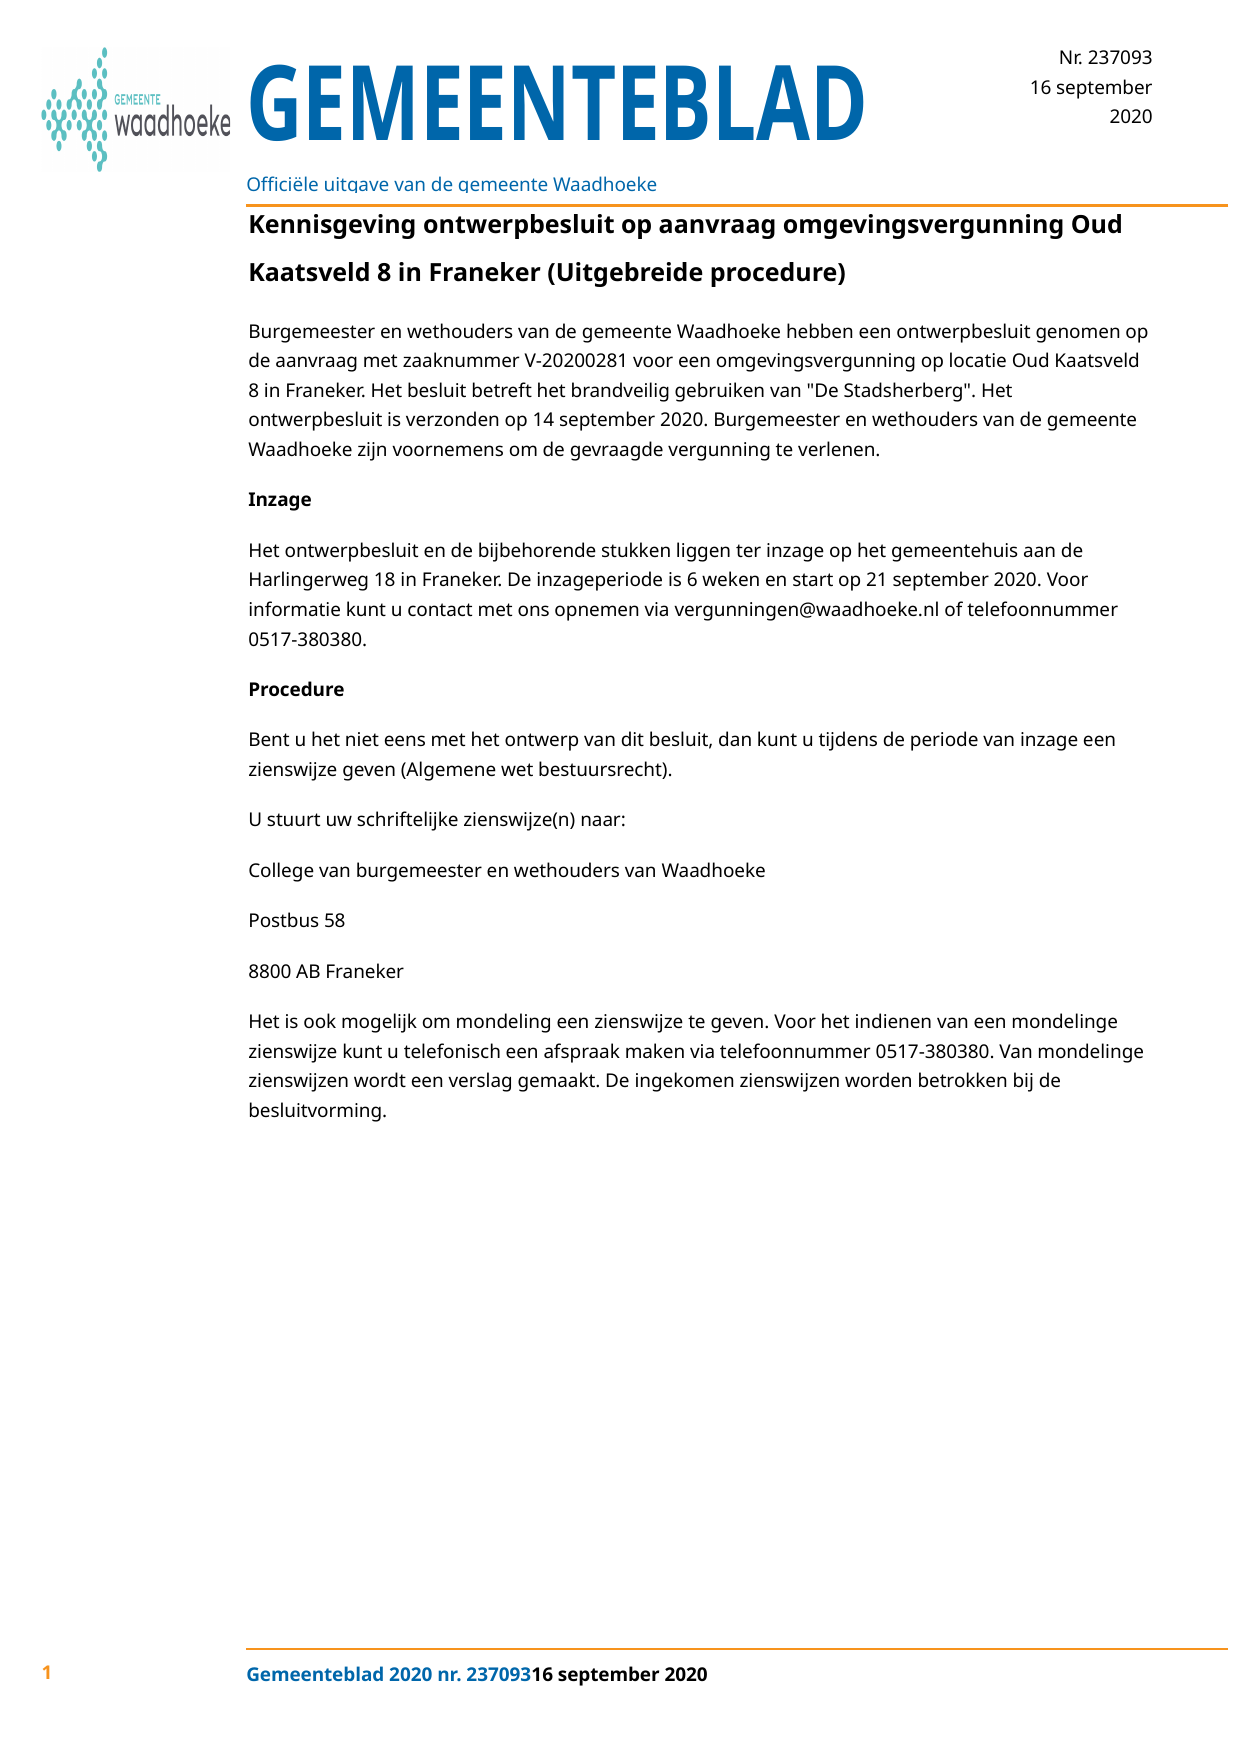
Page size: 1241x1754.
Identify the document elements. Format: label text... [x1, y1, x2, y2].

picture [41, 47, 231, 172]
text Postbus 58 [248, 907, 1152, 933]
text Het ontwerpbesluit en de bijbehorende stukken liggen ter inzage op het gemeentehuis aan de Harlingerweg 18 in Franeker. De inzageperiode is 6 weken en start op 21 september 2020. Voor informatie kunt u contact met ons opnemen via vergunningen@waadhoeke.nl of telefoonnummer 0517-380380. [248, 537, 1152, 652]
text U stuurt uw schriftelijke zienswijze(n) naar: [248, 807, 1152, 832]
text Inzage [248, 487, 1152, 512]
text Burgemeester en wethouders van de gemeente Waadhoeke hebben een ontwerpbesluit genomen op de aanvraag met zaaknummer V-20200281 voor een omgevingsvergunning op locatie Oud Kaatsveld 8 in Franeker. Het besluit betreft het brandveilig gebruiken van "De Stadsherberg". Het ontwerpbesluit is verzonden op 14 september 2020. Burgemeester en wethouders van de gemeente Waadhoeke zijn voornemens om de gevraagde vergunning te verlenen. [248, 318, 1152, 462]
text Kennisgeving ontwerpbesluit op aanvraag omgevingsvergunning Oud Kaatsveld 8 in Franeker (Uitgebreide procedure) [248, 207, 1152, 288]
text College van burgemeester en wethouders van Waadhoeke [248, 857, 1152, 883]
text Bent u het niet eens met het ontwerp van dit besluit, dan kunt u tijdens de periode van inzage een zienswijze geven (Algemene wet bestuursrecht). [248, 727, 1152, 782]
text Het is ook mogelijk om mondeling een zienswijze te geven. Voor het indienen van een mondelinge zienswijze kunt u telefonisch een afspraak maken via telefoonnummer 0517-380380. Van mondelinge zienswijzen wordt een verslag gemaakt. De ingekomen zienswijzen worden betrokken bij de besluitvorming. [248, 1008, 1152, 1123]
text 8800 AB Franeker [248, 958, 1152, 984]
text Procedure [248, 676, 1152, 702]
